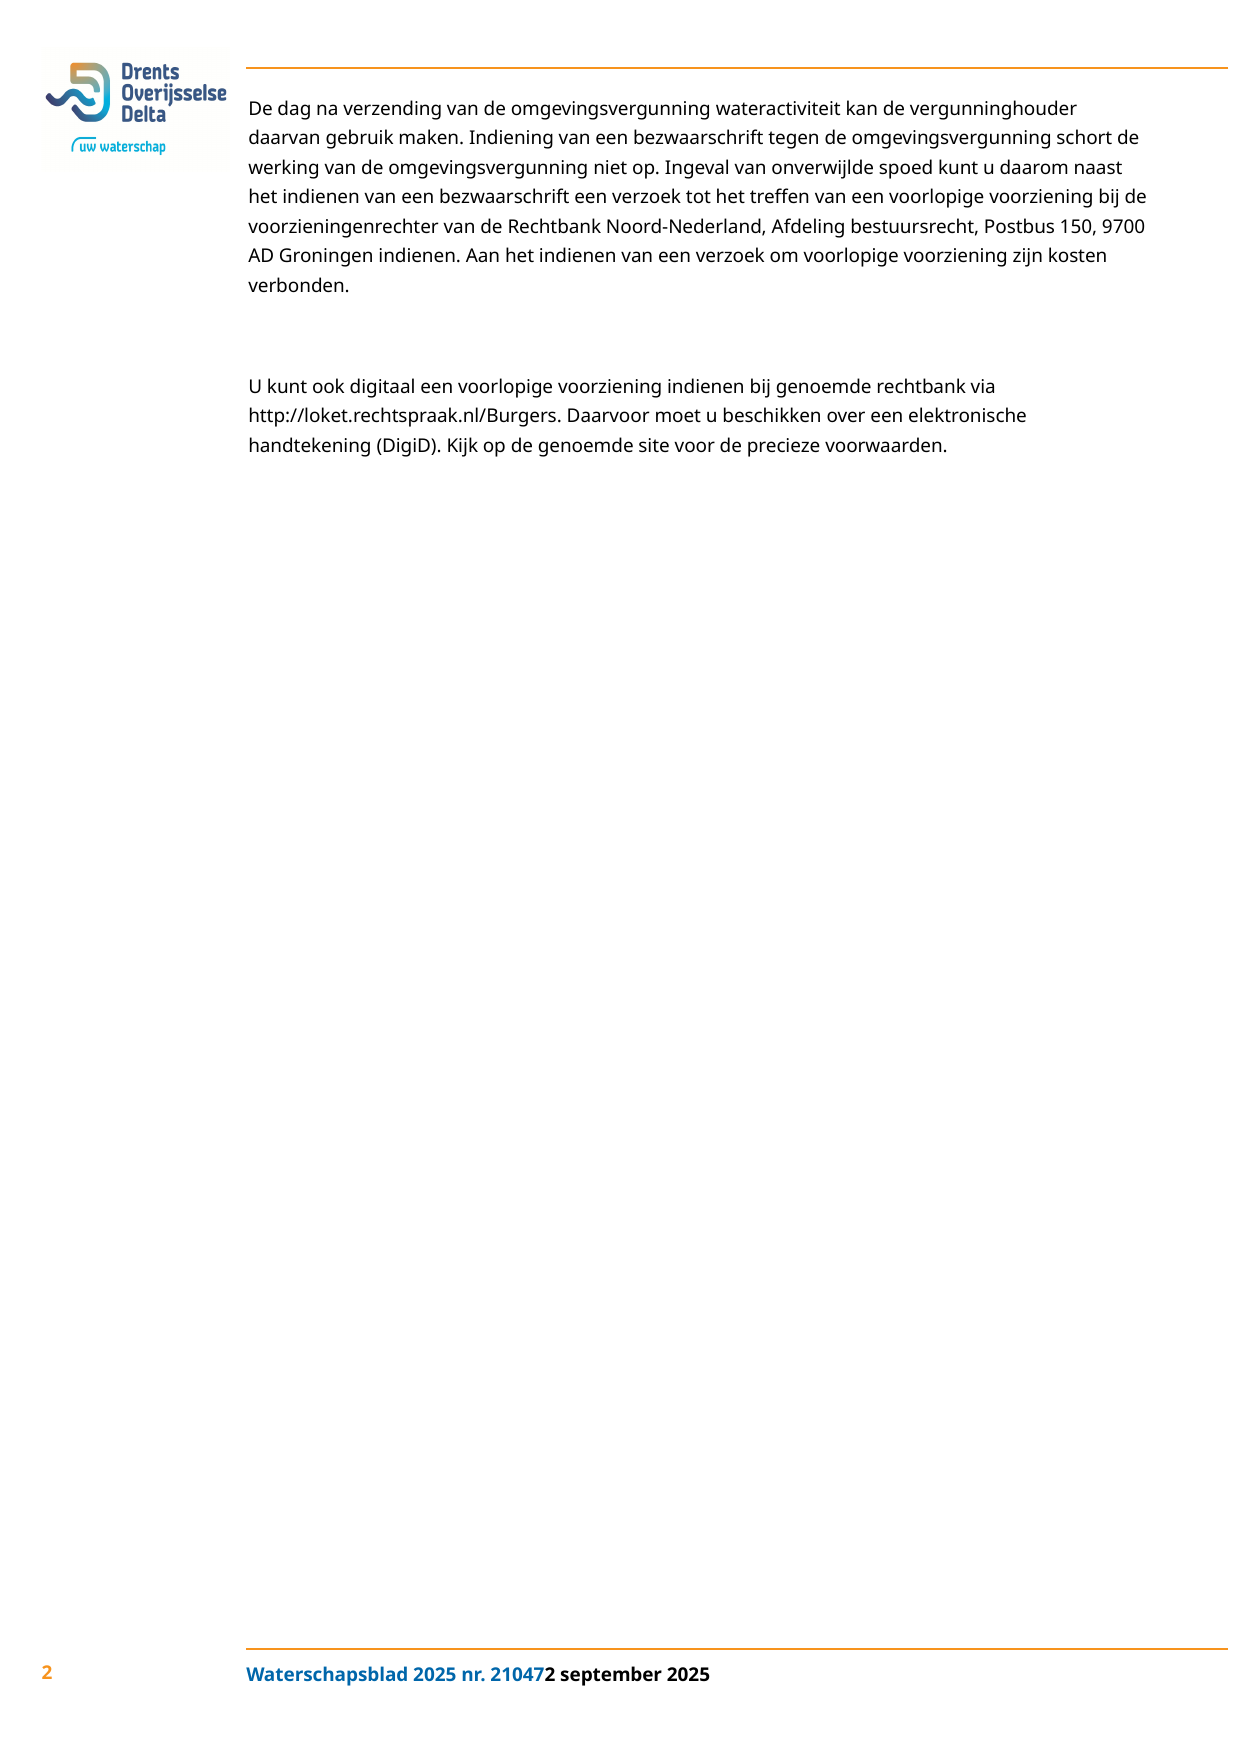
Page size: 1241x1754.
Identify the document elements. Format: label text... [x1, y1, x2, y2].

text U kunt ook digitaal een voorlopige voorziening indienen bij genoemde rechtbank via http://loket.rechtspraak.nl/Burgers. Daarvoor moet u beschikken over een elektronische handtekening (DigiD). Kijk op de genoemde site voor de precieze voorwaarden. [248, 373, 1152, 458]
text De dag na verzending van de omgevingsvergunning wateractiviteit kan de vergunninghouder daarvan gebruik maken. Indiening van een bezwaarschrift tegen de omgevingsvergunning schort de werking van de omgevingsvergunning niet op. Ingeval van onverwijlde spoed kunt u daarom naast het indienen van een bezwaarschrift een verzoek tot het treffen van een voorlopige voorziening bij de voorzieningenrechter van de Rechtbank Noord-Nederland, Afdeling bestuursrecht, Postbus 150, 9700 AD Groningen indienen. Aan het indienen van een verzoek om voorlopige voorziening zijn kosten verbonden. [248, 95, 1152, 298]
picture [41, 47, 231, 172]
